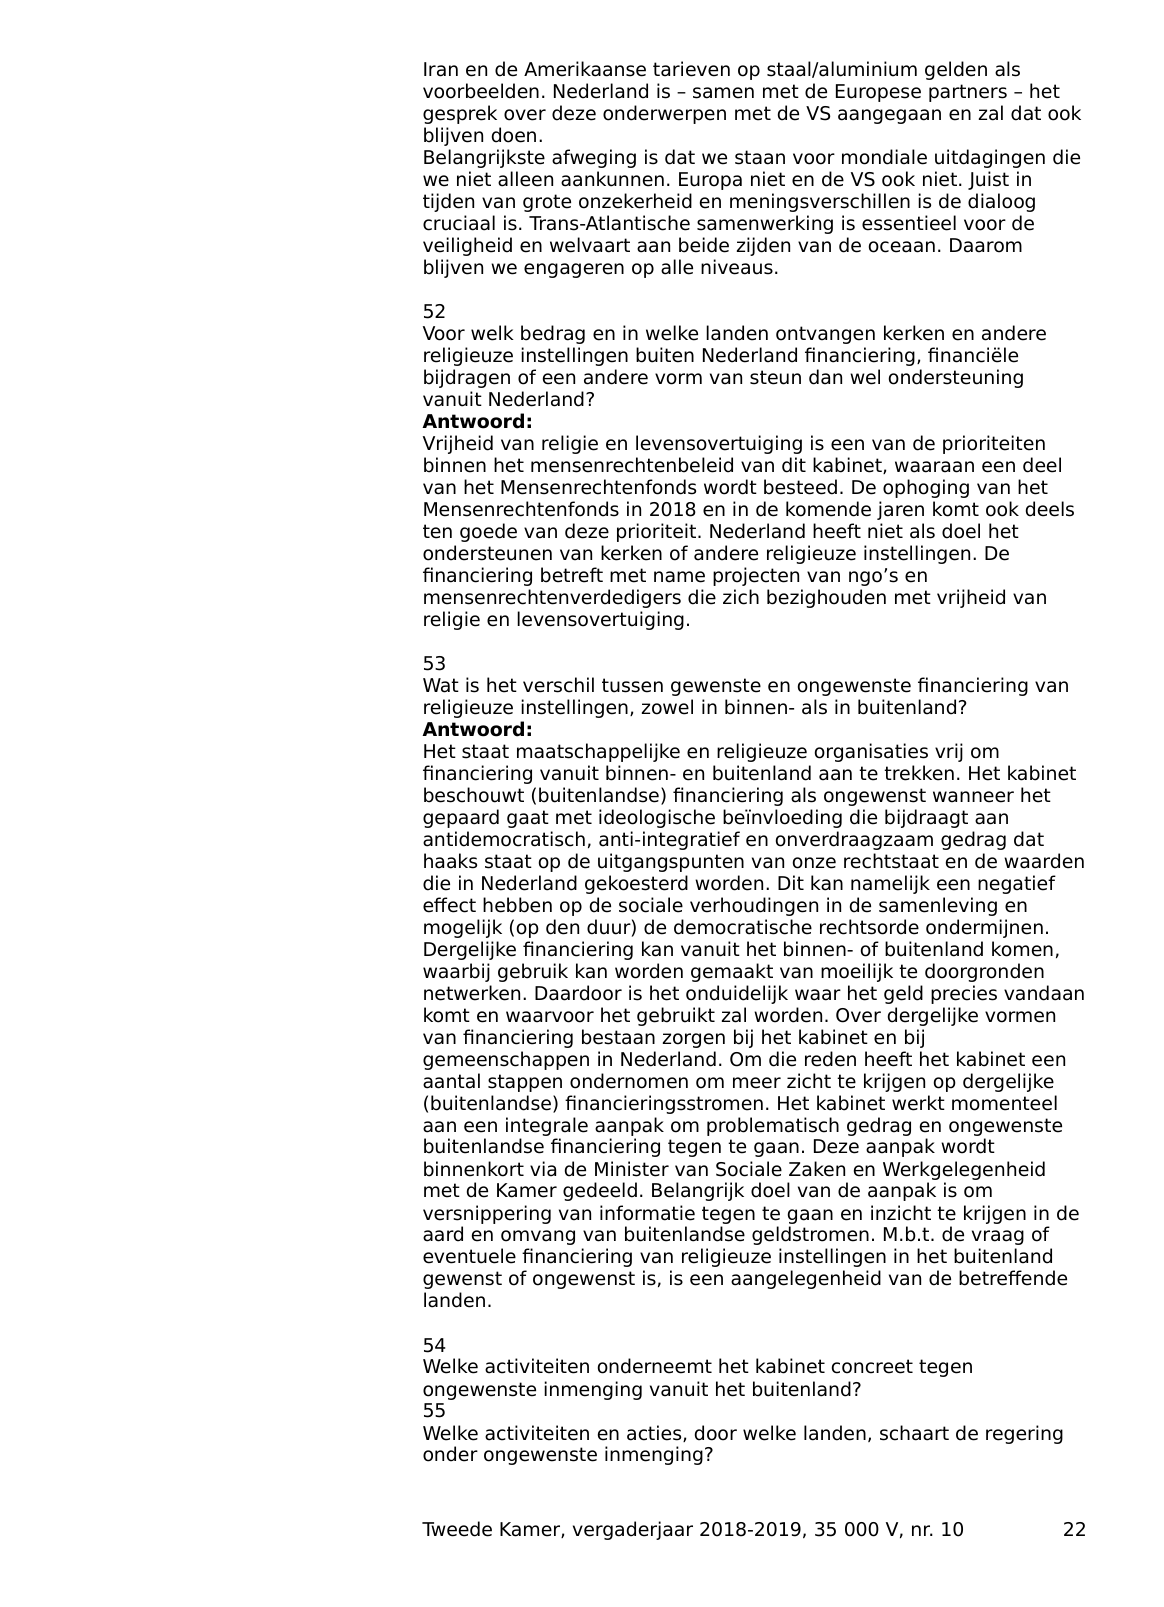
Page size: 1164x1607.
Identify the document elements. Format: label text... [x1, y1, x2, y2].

text Antwoord: [422, 411, 1087, 433]
text Welke activiteiten en acties, door welke landen, schaart de regering onder ongewenste inmenging? [422, 1422, 1087, 1466]
text Belangrijkste afweging is dat we staan voor mondiale uitdagingen die we niet alleen aankunnen. Europa niet en de VS ook niet. Juist in tijden van grote onzekerheid en meningsverschillen is de dialoog cruciaal is. Trans-Atlantische samenwerking is essentieel voor de veiligheid en welvaart aan beide zijden van de oceaan. Daarom blijven we engageren op alle niveaus. [422, 147, 1087, 279]
text 54 [422, 1334, 1087, 1356]
text 55 [422, 1400, 1087, 1422]
text Welke activiteiten onderneemt het kabinet concreet tegen ongewenste inmenging vanuit het buitenland? [422, 1356, 1087, 1400]
text Iran en de Amerikaanse tarieven op staal/aluminium gelden als voorbeelden. Nederland is – samen met de Europese partners – het gesprek over deze onderwerpen met de VS aangegaan en zal dat ook blijven doen. [422, 59, 1087, 147]
text Het staat maatschappelijke en religieuze organisaties vrij om financiering vanuit binnen- en buitenland aan te trekken. Het kabinet beschouwt (buitenlandse) financiering als ongewenst wanneer het gepaard gaat met ideologische beïnvloeding die bijdraagt aan antidemocratisch, anti-integratief en onverdraagzaam gedrag dat haaks staat op de uitgangspunten van onze rechtstaat en de waarden die in Nederland gekoesterd worden. Dit kan namelijk een negatief effect hebben op de sociale verhoudingen in de samenleving en mogelijk (op den duur) de democratische rechtsorde ondermijnen. Dergelijke financiering kan vanuit het binnen- of buitenland komen, waarbij gebruik kan worden gemaakt van moeilijk te doorgronden netwerken. Daardoor is het onduidelijk waar het geld precies vandaan komt en waarvoor het gebruikt zal worden. Over dergelijke vormen van financiering bestaan zorgen bij het kabinet en bij gemeenschappen in Nederland. Om die reden heeft het kabinet een aantal stappen ondernomen om meer zicht te krijgen op dergelijke (buitenlandse) financieringsstromen. Het kabinet werkt momenteel aan een integrale aanpak om problematisch gedrag en ongewenste buitenlandse financiering tegen te gaan. Deze aanpak wordt binnenkort via de Minister van Sociale Zaken en Werkgelegenheid met de Kamer gedeeld. Belangrijk doel van de aanpak is om versnippering van informatie tegen te gaan en inzicht te krijgen in de aard en omvang van buitenlandse geldstromen. M.b.t. de vraag of eventuele financiering van religieuze instellingen in het buitenland gewenst of ongewenst is, is een aangelegenheid van de betreffende landen. [422, 741, 1087, 1312]
text Antwoord: [422, 719, 1087, 741]
text Vrijheid van religie en levensovertuiging is een van de prioriteiten binnen het mensenrechtenbeleid van dit kabinet, waaraan een deel van het Mensenrechtenfonds wordt besteed. De ophoging van het Mensenrechtenfonds in 2018 en in de komende jaren komt ook deels ten goede van deze prioriteit. Nederland heeft niet als doel het ondersteunen van kerken of andere religieuze instellingen. De financiering betreft met name projecten van ngo’s en mensenrechtenverdedigers die zich bezighouden met vrijheid van religie en levensovertuiging. [422, 433, 1087, 631]
text 52 [422, 301, 1087, 323]
text 53 [422, 653, 1087, 675]
text Wat is het verschil tussen gewenste en ongewenste financiering van religieuze instellingen, zowel in binnen- als in buitenland? [422, 675, 1087, 719]
text Voor welk bedrag en in welke landen ontvangen kerken en andere religieuze instellingen buiten Nederland financiering, financiële bijdragen of een andere vorm van steun dan wel ondersteuning vanuit Nederland? [422, 323, 1087, 411]
